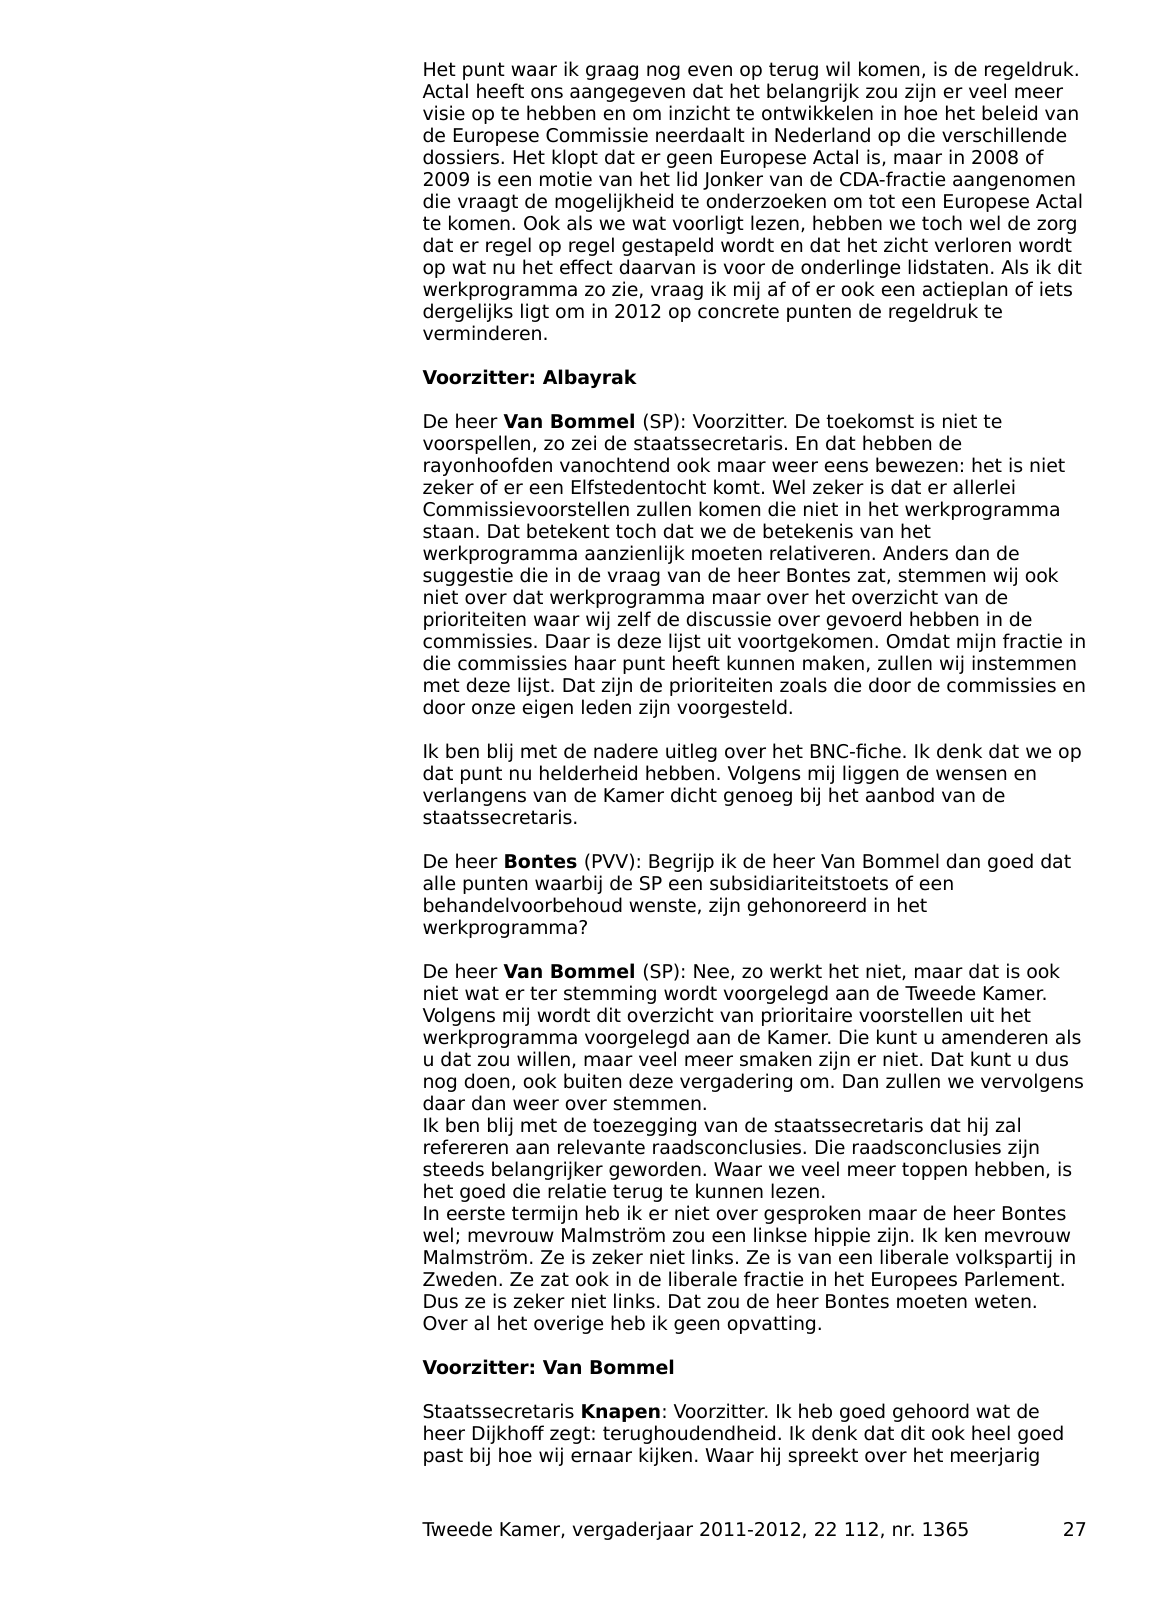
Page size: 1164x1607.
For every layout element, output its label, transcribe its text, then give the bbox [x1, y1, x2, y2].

subtitle Voorzitter: Albayrak [422, 367, 1087, 389]
text De heer Bontes (PVV): Begrijp ik de heer Van Bommel dan goed dat alle punten waarbij de SP een subsidiariteitstoets of een behandelvoorbehoud wenste, zijn gehonoreerd in het werkprogramma? [422, 851, 1087, 939]
text De heer Van Bommel (SP): Voorzitter. De toekomst is niet te voorspellen, zo zei de staatssecretaris. En dat hebben de rayonhoofden vanochtend ook maar weer eens bewezen: het is niet zeker of er een Elfstedentocht komt. Wel zeker is dat er allerlei Commissievoorstellen zullen komen die niet in het werkprogramma staan. Dat betekent toch dat we de betekenis van het werkprogramma aanzienlijk moeten relativeren. Anders dan de suggestie die in de vraag van de heer Bontes zat, stemmen wij ook niet over dat werkprogramma maar over het overzicht van de prioriteiten waar wij zelf de discussie over gevoerd hebben in de commissies. Daar is deze lijst uit voortgekomen. Omdat mijn fractie in die commissies haar punt heeft kunnen maken, zullen wij instemmen met deze lijst. Dat zijn de prioriteiten zoals die door de commissies en door onze eigen leden zijn voorgesteld. [422, 411, 1087, 719]
text Het punt waar ik graag nog even op terug wil komen, is de regeldruk. Actal heeft ons aangegeven dat het belangrijk zou zijn er veel meer visie op te hebben en om inzicht te ontwikkelen in hoe het beleid van de Europese Commissie neerdaalt in Nederland op die verschillende dossiers. Het klopt dat er geen Europese Actal is, maar in 2008 of 2009 is een motie van het lid Jonker van de CDA-fractie aangenomen die vraagt de mogelijkheid te onderzoeken om tot een Europese Actal te komen. Ook als we wat voorligt lezen, hebben we toch wel de zorg dat er regel op regel gestapeld wordt en dat het zicht verloren wordt op wat nu het effect daarvan is voor de onderlinge lidstaten. Als ik dit werkprogramma zo zie, vraag ik mij af of er ook een actieplan of iets dergelijks ligt om in 2012 op concrete punten de regeldruk te verminderen. [422, 59, 1087, 345]
text Ik ben blij met de toezegging van de staatssecretaris dat hij zal refereren aan relevante raadsconclusies. Die raadsconclusies zijn steeds belangrijker geworden. Waar we veel meer toppen hebben, is het goed die relatie terug te kunnen lezen. [422, 1115, 1087, 1203]
subtitle Voorzitter: Van Bommel [422, 1357, 1087, 1379]
text In eerste termijn heb ik er niet over gesproken maar de heer Bontes wel; mevrouw Malmström zou een linkse hippie zijn. Ik ken mevrouw Malmström. Ze is zeker niet links. Ze is van een liberale volkspartij in Zweden. Ze zat ook in de liberale fractie in het Europees Parlement. Dus ze is zeker niet links. Dat zou de heer Bontes moeten weten. Over al het overige heb ik geen opvatting. [422, 1203, 1087, 1335]
text Ik ben blij met de nadere uitleg over het BNC-fiche. Ik denk dat we op dat punt nu helderheid hebben. Volgens mij liggen de wensen en verlangens van de Kamer dicht genoeg bij het aanbod van de staatssecretaris. [422, 741, 1087, 829]
text De heer Van Bommel (SP): Nee, zo werkt het niet, maar dat is ook niet wat er ter stemming wordt voorgelegd aan de Tweede Kamer. Volgens mij wordt dit overzicht van prioritaire voorstellen uit het werkprogramma voorgelegd aan de Kamer. Die kunt u amenderen als u dat zou willen, maar veel meer smaken zijn er niet. Dat kunt u dus nog doen, ook buiten deze vergadering om. Dan zullen we vervolgens daar dan weer over stemmen. [422, 961, 1087, 1115]
text Staatssecretaris Knapen: Voorzitter. Ik heb goed gehoord wat de heer Dijkhoff zegt: terughoudendheid. Ik denk dat dit ook heel goed past bij hoe wij ernaar kijken. Waar hij spreekt over het meerjarig [422, 1401, 1087, 1467]
